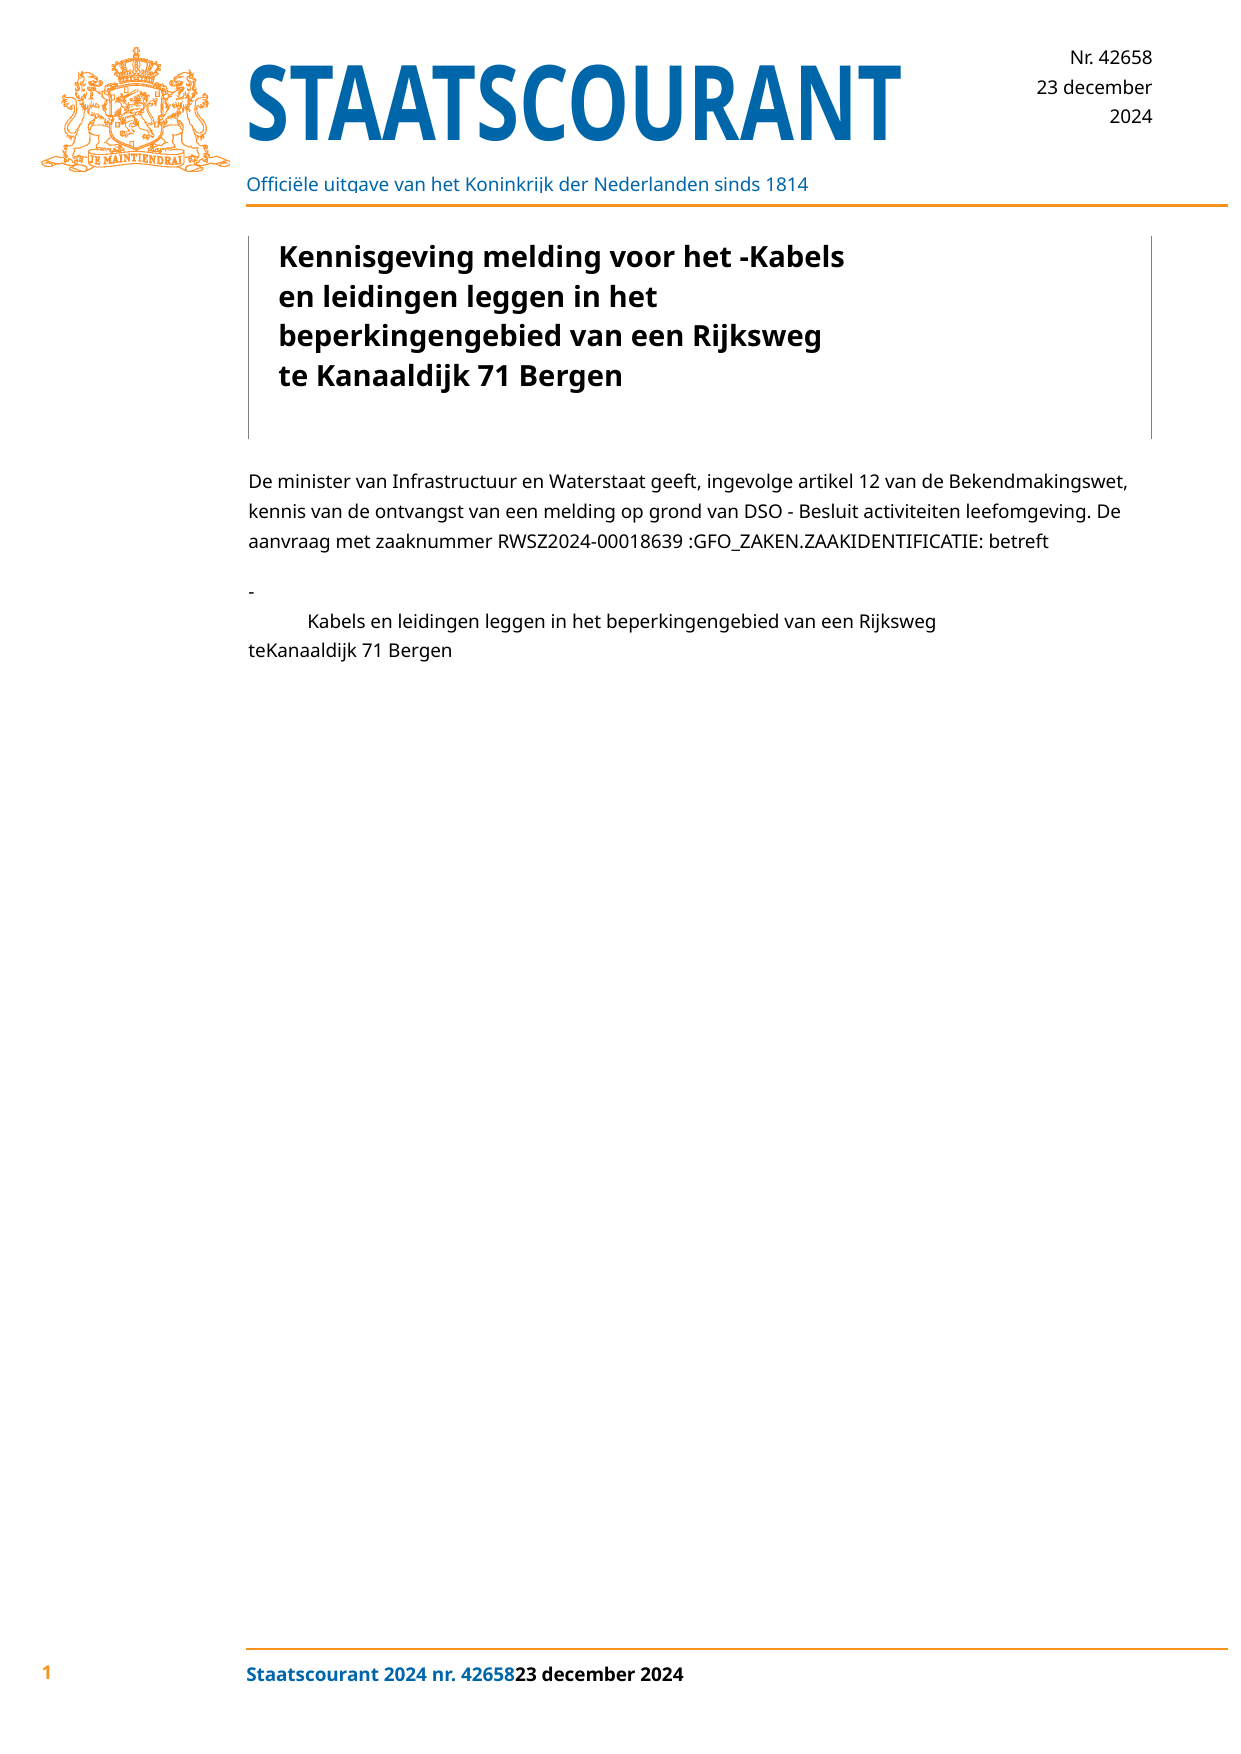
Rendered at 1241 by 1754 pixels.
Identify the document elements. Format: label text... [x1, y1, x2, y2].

text De minister van Infrastructuur en Waterstaat geeft, ingevolge artikel 12 van de Bekendmakingswet, kennis van de ontvangst van een melding op grond van DSO - Besluit activiteiten leefomgeving. De aanvraag met zaaknummer RWSZ2024-00018639 :GFO_ZAKEN.ZAAKIDENTIFICATIE: betreft [248, 469, 1152, 553]
picture [41, 47, 231, 172]
text teKanaaldijk 71 Bergen [248, 637, 1152, 663]
list Kabels en leidingen leggen in het beperkingengebied van een Rijksweg [248, 608, 1152, 633]
picture [912, 236, 1090, 414]
table_header Kennisgeving melding voor het -Kabels en leidingen leggen in het beperkingengebied van een Rijksweg te Kanaaldijk 71 Bergen [249, 236, 850, 439]
table_header [850, 414, 1151, 439]
table_header [850, 236, 912, 413]
table_header [1090, 236, 1151, 413]
